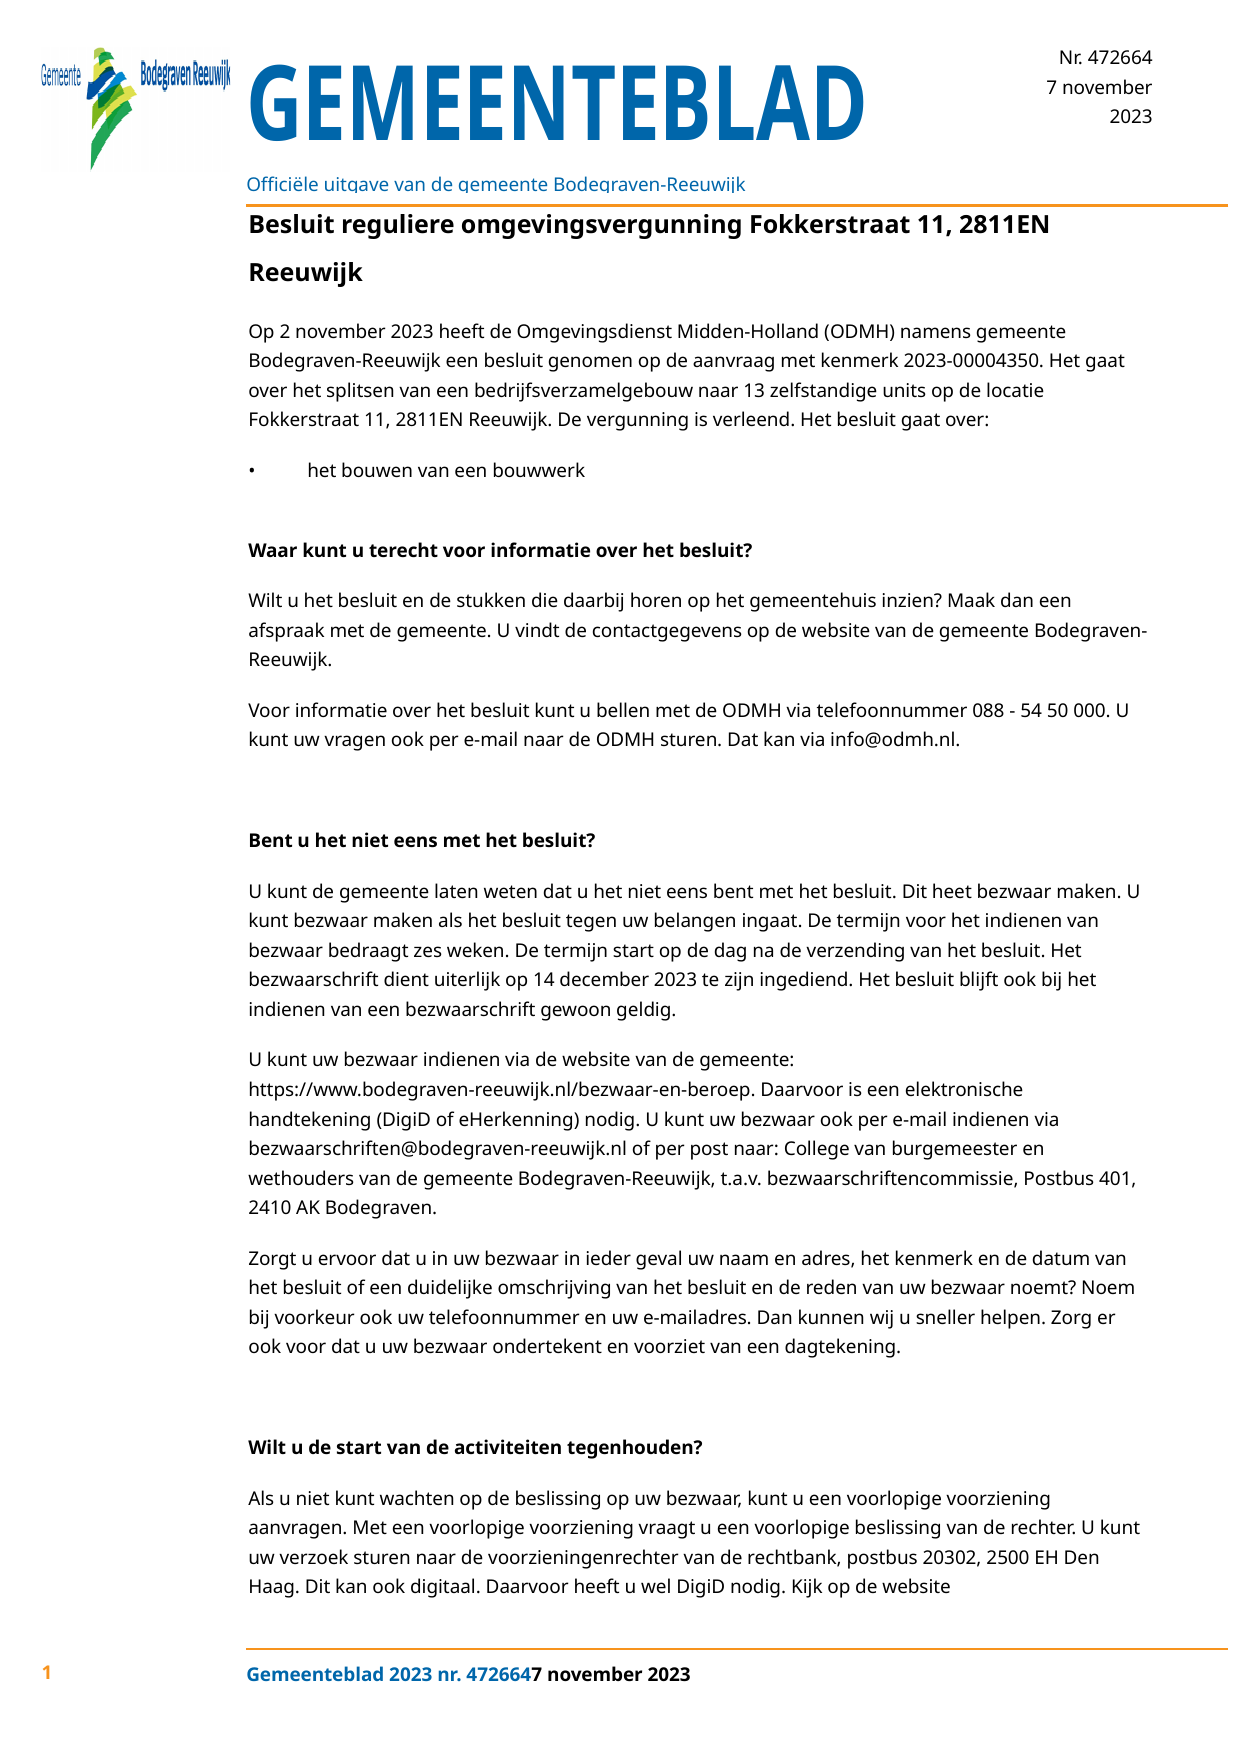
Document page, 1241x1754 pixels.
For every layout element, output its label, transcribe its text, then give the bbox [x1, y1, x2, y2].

text Zorgt u ervoor dat u in uw bezwaar in ieder geval uw naam en adres, het kenmerk en de datum van het besluit of een duidelijke omschrijving van het besluit en de reden van uw bezwaar noemt? Noem bij voorkeur ook uw telefoonnummer en uw e-mailadres. Dan kunnen wij u sneller helpen. Zorg er ook voor dat u uw bezwaar ondertekent en voorziet van een dagtekening. [248, 1245, 1152, 1359]
text Op 2 november 2023 heeft de Omgevingsdienst Midden-Holland (ODMH) namens gemeente Bodegraven-Reeuwijk een besluit genomen op de aanvraag met kenmerk 2023-00004350. Het gaat over het splitsen van een bedrijfsverzamelgebouw naar 13 zelfstandige units op de locatie Fokkerstraat 11, 2811EN Reeuwijk. De vergunning is verleend. Het besluit gaat over: [248, 318, 1152, 432]
picture [41, 47, 231, 172]
text Als u niet kunt wachten op de beslissing op uw bezwaar, kunt u een voorlopige voorziening aanvragen. Met een voorlopige voorziening vraagt u een voorlopige beslissing van de rechter. U kunt uw verzoek sturen naar de voorzieningenrechter van de rechtbank, postbus 20302, 2500 EH Den Haag. Dit kan ook digitaal. Daarvoor heeft u wel DigiD nodig. Kijk op de website [248, 1485, 1152, 1599]
list het bouwen van een bouwwerk [248, 457, 1152, 483]
text Bent u het niet eens met het besluit? [248, 827, 1152, 853]
text Voor informatie over het besluit kunt u bellen met de ODMH via telefoonnummer 088 - 54 50 000. U kunt uw vragen ook per e-mail naar de ODMH sturen. Dat kan via info@odmh.nl. [248, 697, 1152, 752]
text Wilt u de start van de activiteiten tegenhouden? [248, 1434, 1152, 1460]
text Besluit reguliere omgevingsvergunning Fokkerstraat 11, 2811EN Reeuwijk [248, 207, 1152, 288]
text Wilt u het besluit en de stukken die daarbij horen op het gemeentehuis inzien? Maak dan een afspraak met de gemeente. U vindt de contactgegevens op de website van de gemeente Bodegraven-Reeuwijk. [248, 587, 1152, 672]
text U kunt de gemeente laten weten dat u het niet eens bent met het besluit. Dit heet bezwaar maken. U kunt bezwaar maken als het besluit tegen uw belangen ingaat. De termijn voor het indienen van bezwaar bedraagt zes weken. De termijn start op de dag na de verzending van het besluit. Het bezwaarschrift dient uiterlijk op 14 december 2023 te zijn ingediend. Het besluit blijft ook bij het indienen van een bezwaarschrift gewoon geldig. [248, 878, 1152, 1022]
text Waar kunt u terecht voor informatie over het besluit? [248, 537, 1152, 563]
text U kunt uw bezwaar indienen via de website van de gemeente: https://www.bodegraven-reeuwijk.nl/bezwaar-en-beroep. Daarvoor is een elektronische handtekening (DigiD of eHerkenning) nodig. U kunt uw bezwaar ook per e-mail indienen via bezwaarschriften@bodegraven-reeuwijk.nl of per post naar: College van burgemeester en wethouders van de gemeente Bodegraven-Reeuwijk, t.a.v. bezwaarschriftencommissie, Postbus 401, 2410 AK Bodegraven. [248, 1047, 1152, 1220]
